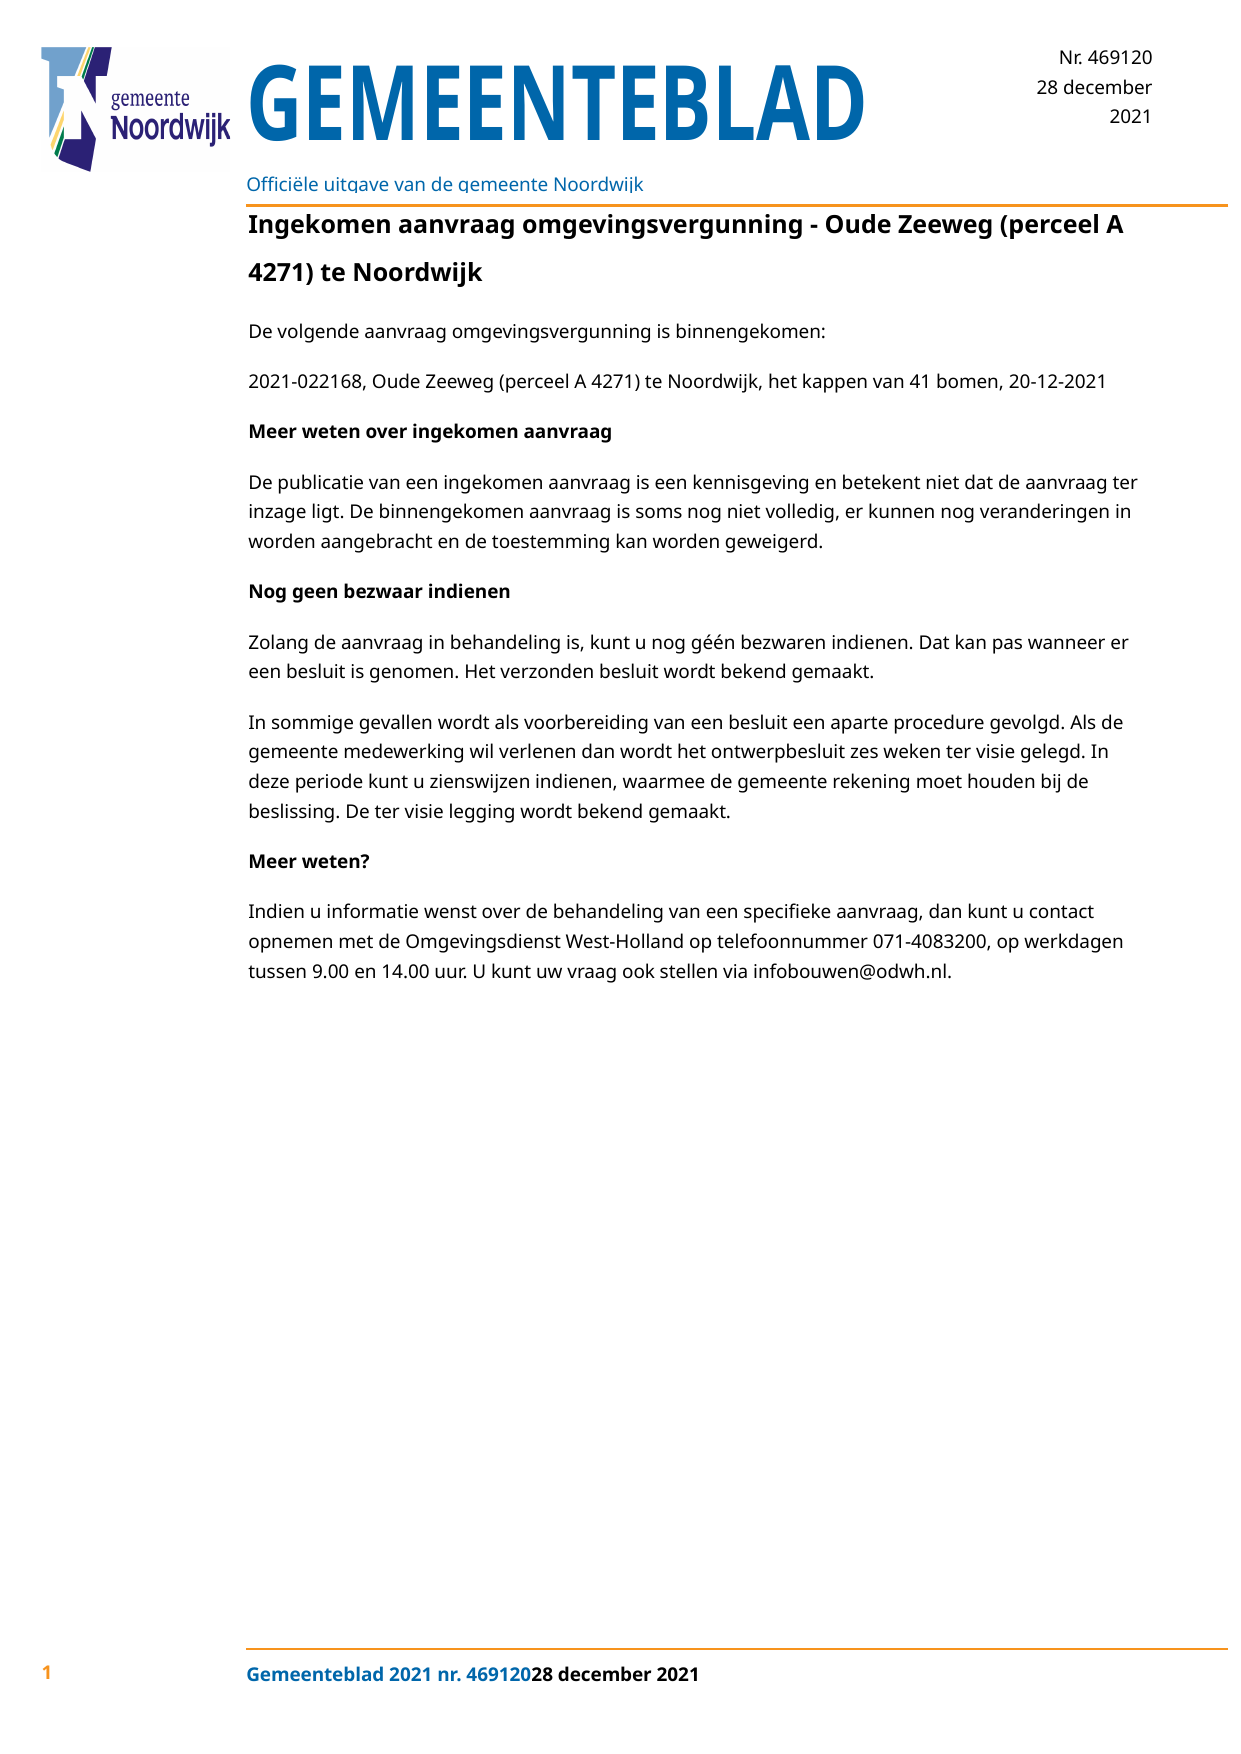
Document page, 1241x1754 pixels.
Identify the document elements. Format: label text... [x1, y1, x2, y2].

text Indien u informatie wenst over de behandeling van een specifieke aanvraag, dan kunt u contact opnemen met de Omgevingsdienst West-Holland op telefoonnummer 071-4083200, op werkdagen tussen 9.00 en 14.00 uur. U kunt uw vraag ook stellen via infobouwen@odwh.nl. [248, 899, 1152, 984]
text Zolang de aanvraag in behandeling is, kunt u nog géén bezwaren indienen. Dat kan pas wanneer er een besluit is genomen. Het verzonden besluit wordt bekend gemaakt. [248, 629, 1152, 684]
text Meer weten over ingekomen aanvraag [248, 419, 1152, 444]
text 2021-022168, Oude Zeeweg (perceel A 4271) te Noordwijk, het kappen van 41 bomen, 20-12-2021 [248, 368, 1152, 394]
text Meer weten? [248, 848, 1152, 874]
text Nog geen bezwaar indienen [248, 579, 1152, 604]
text In sommige gevallen wordt als voorbereiding van een besluit een aparte procedure gevolgd. Als de gemeente medewerking wil verlenen dan wordt het ontwerpbesluit zes weken ter visie gelegd. In deze periode kunt u zienswijzen indienen, waarmee de gemeente rekening moet houden bij de beslissing. De ter visie legging wordt bekend gemaakt. [248, 709, 1152, 824]
picture [41, 47, 231, 172]
text Ingekomen aanvraag omgevingsvergunning - Oude Zeeweg (perceel A 4271) te Noordwijk [248, 207, 1152, 288]
text De publicatie van een ingekomen aanvraag is een kennisgeving en betekent niet dat de aanvraag ter inzage ligt. De binnengekomen aanvraag is soms nog niet volledig, er kunnen nog veranderingen in worden aangebracht en de toestemming kan worden geweigerd. [248, 469, 1152, 554]
text De volgende aanvraag omgevingsvergunning is binnengekomen: [248, 318, 1152, 344]
